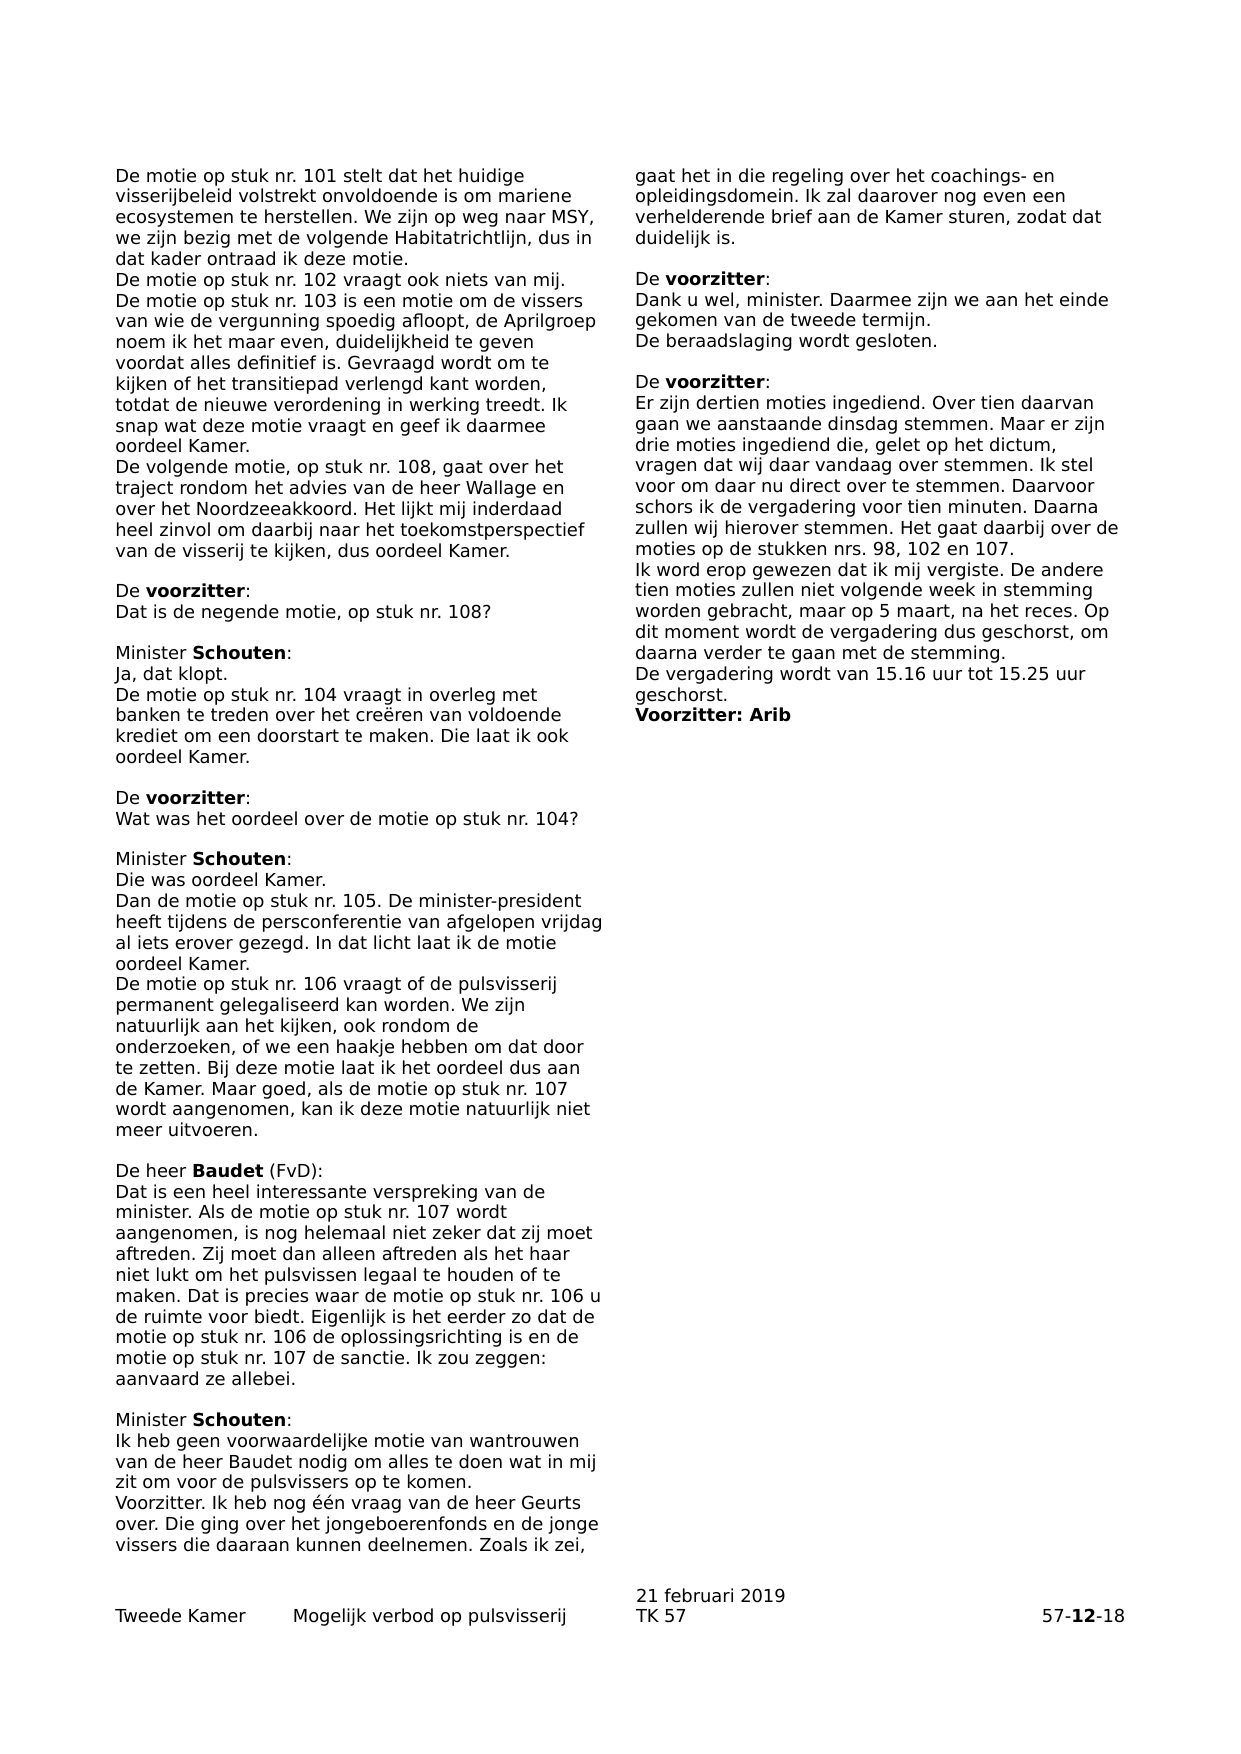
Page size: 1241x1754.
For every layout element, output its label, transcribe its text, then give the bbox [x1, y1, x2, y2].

text De voorzitter: [635, 372, 1125, 393]
text De voorzitter: [115, 581, 605, 602]
text De motie op stuk nr. 103 is een motie om de vissers van wie de vergunning spoedig afloopt, de Aprilgroep noem ik het maar even, duidelijkheid te geven voordat alles definitief is. Gevraagd wordt om te kijken of het transitiepad verlengd kant worden, totdat de nieuwe verordening in werking treedt. Ik snap wat deze motie vraagt en geef ik daarmee oordeel Kamer. [115, 290, 605, 457]
text gaat het in die regeling over het coachings- en opleidingsdomein. Ik zal daarover nog even een verhelderende brief aan de Kamer sturen, zodat dat duidelijk is. [635, 165, 1125, 249]
text Minister Schouten: [115, 849, 605, 870]
text Er zijn dertien moties ingediend. Over tien daarvan gaan we aanstaande dinsdag stemmen. Maar er zijn drie moties ingediend die, gelet op het dictum, vragen dat wij daar vandaag over stemmen. Ik stel voor om daar nu direct over te stemmen. Daarvoor schors ik de vergadering voor tien minuten. Daarna zullen wij hierover stemmen. Het gaat daarbij over de moties op de stukken nrs. 98, 102 en 107. [635, 393, 1125, 559]
text De voorzitter: [635, 269, 1125, 289]
text De motie op stuk nr. 102 vraagt ook niets van mij. [115, 269, 605, 290]
text Voorzitter. Ik heb nog één vraag van de heer Geurts over. Die ging over het jongeboerenfonds en de jonge vissers die daaraan kunnen deelnemen. Zoals ik zei, [115, 1493, 605, 1556]
text Minister Schouten: [115, 643, 605, 663]
text De voorzitter: [115, 788, 605, 808]
text De motie op stuk nr. 101 stelt dat het huidige visserijbeleid volstrekt onvoldoende is om mariene ecosystemen te herstellen. We zijn op weg naar MSY, we zijn bezig met de volgende Habitatrichtlijn, dus in dat kader ontraad ik deze motie. [115, 165, 605, 269]
text De vergadering wordt van 15.16 uur tot 15.25 uur geschorst. [635, 663, 1125, 705]
text Die was oordeel Kamer. [115, 870, 605, 891]
text De volgende motie, op stuk nr. 108, gaat over het traject rondom het advies van de heer Wallage en over het Noordzeeakkoord. Het lijkt mij inderdaad heel zinvol om daarbij naar het toekomstperspectief van de visserij te kijken, dus oordeel Kamer. [115, 457, 605, 561]
text De motie op stuk nr. 104 vraagt in overleg met banken te treden over het creëren van voldoende krediet om een doorstart te maken. Die laat ik ook oordeel Kamer. [115, 684, 605, 768]
text De motie op stuk nr. 106 vraagt of de pulsvisserij permanent gelegaliseerd kan worden. We zijn natuurlijk aan het kijken, ook rondom de onderzoeken, of we een haakje hebben om dat door te zetten. Bij deze motie laat ik het oordeel dus aan de Kamer. Maar goed, als de motie op stuk nr. 107 wordt aangenomen, kan ik deze motie natuurlijk niet meer uitvoeren. [115, 974, 605, 1141]
text Wat was het oordeel over de motie op stuk nr. 104? [115, 808, 605, 829]
text Dank u wel, minister. Daarmee zijn we aan het einde gekomen van de tweede termijn. [635, 289, 1125, 331]
text Ja, dat klopt. [115, 663, 605, 684]
text Ik heb geen voorwaardelijke motie van wantrouwen van de heer Baudet nodig om alles te doen wat in mij zit om voor de pulsvissers op te komen. [115, 1431, 605, 1493]
text Voorzitter: Arib [635, 705, 1125, 726]
text De beraadslaging wordt gesloten. [635, 331, 1125, 352]
text Dat is een heel interessante verspreking van de minister. Als de motie op stuk nr. 107 wordt aangenomen, is nog helemaal niet zeker dat zij moet aftreden. Zij moet dan alleen aftreden als het haar niet lukt om het pulsvissen legaal te houden of te maken. Dat is precies waar de motie op stuk nr. 106 u de ruimte voor biedt. Eigenlijk is het eerder zo dat de motie op stuk nr. 106 de oplossingsrichting is en de motie op stuk nr. 107 de sanctie. Ik zou zeggen: aanvaard ze allebei. [115, 1181, 605, 1390]
text Minister Schouten: [115, 1410, 605, 1431]
text Dat is de negende motie, op stuk nr. 108? [115, 602, 605, 623]
text De heer Baudet (FvD): [115, 1161, 605, 1181]
text Dan de motie op stuk nr. 105. De minister-president heeft tijdens de persconferentie van afgelopen vrijdag al iets erover gezegd. In dat licht laat ik de motie oordeel Kamer. [115, 891, 605, 974]
text Ik word erop gewezen dat ik mij vergiste. De andere tien moties zullen niet volgende week in stemming worden gebracht, maar op 5 maart, na het reces. Op dit moment wordt de vergadering dus geschorst, om daarna verder te gaan met de stemming. [635, 559, 1125, 663]
